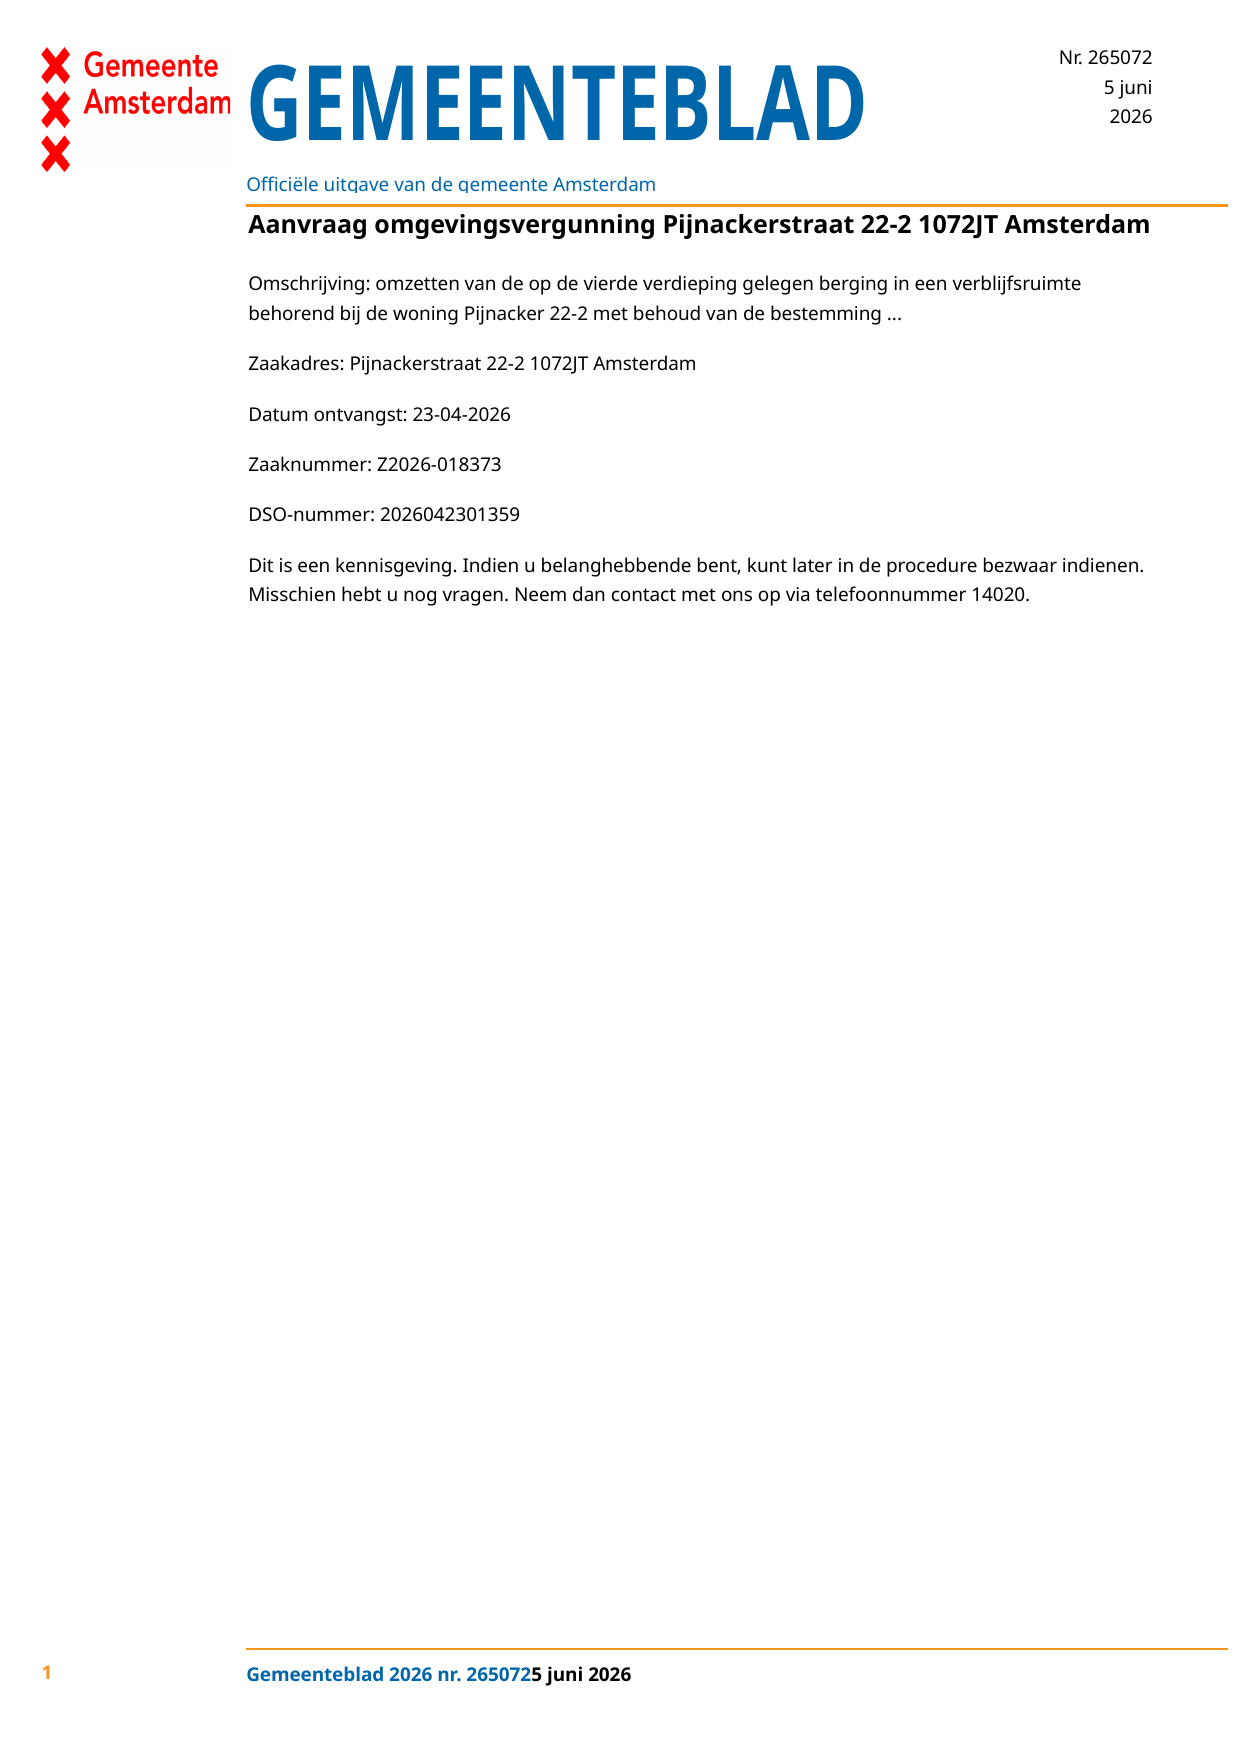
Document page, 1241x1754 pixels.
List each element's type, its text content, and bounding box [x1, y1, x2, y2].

text Omschrijving: omzetten van de op de vierde verdieping gelegen berging in een verblijfsruimte behorend bij de woning Pijnacker 22-2 met behoud van de bestemming ... [248, 270, 1152, 326]
text Aanvraag omgevingsvergunning Pijnackerstraat 22-2 1072JT Amsterdam [248, 207, 1152, 241]
text Zaakadres: Pijnackerstraat 22-2 1072JT Amsterdam [248, 350, 1152, 376]
picture [41, 47, 231, 172]
text Datum ontvangst: 23-04-2026 [248, 401, 1152, 426]
text DSO-nummer: 2026042301359 [248, 502, 1152, 527]
text Dit is een kennisgeving. Indien u belanghebbende bent, kunt later in de procedure bezwaar indienen. Misschien hebt u nog vragen. Neem dan contact met ons op via telefoonnummer 14020. [248, 552, 1152, 607]
text Zaaknummer: Z2026-018373 [248, 451, 1152, 477]
